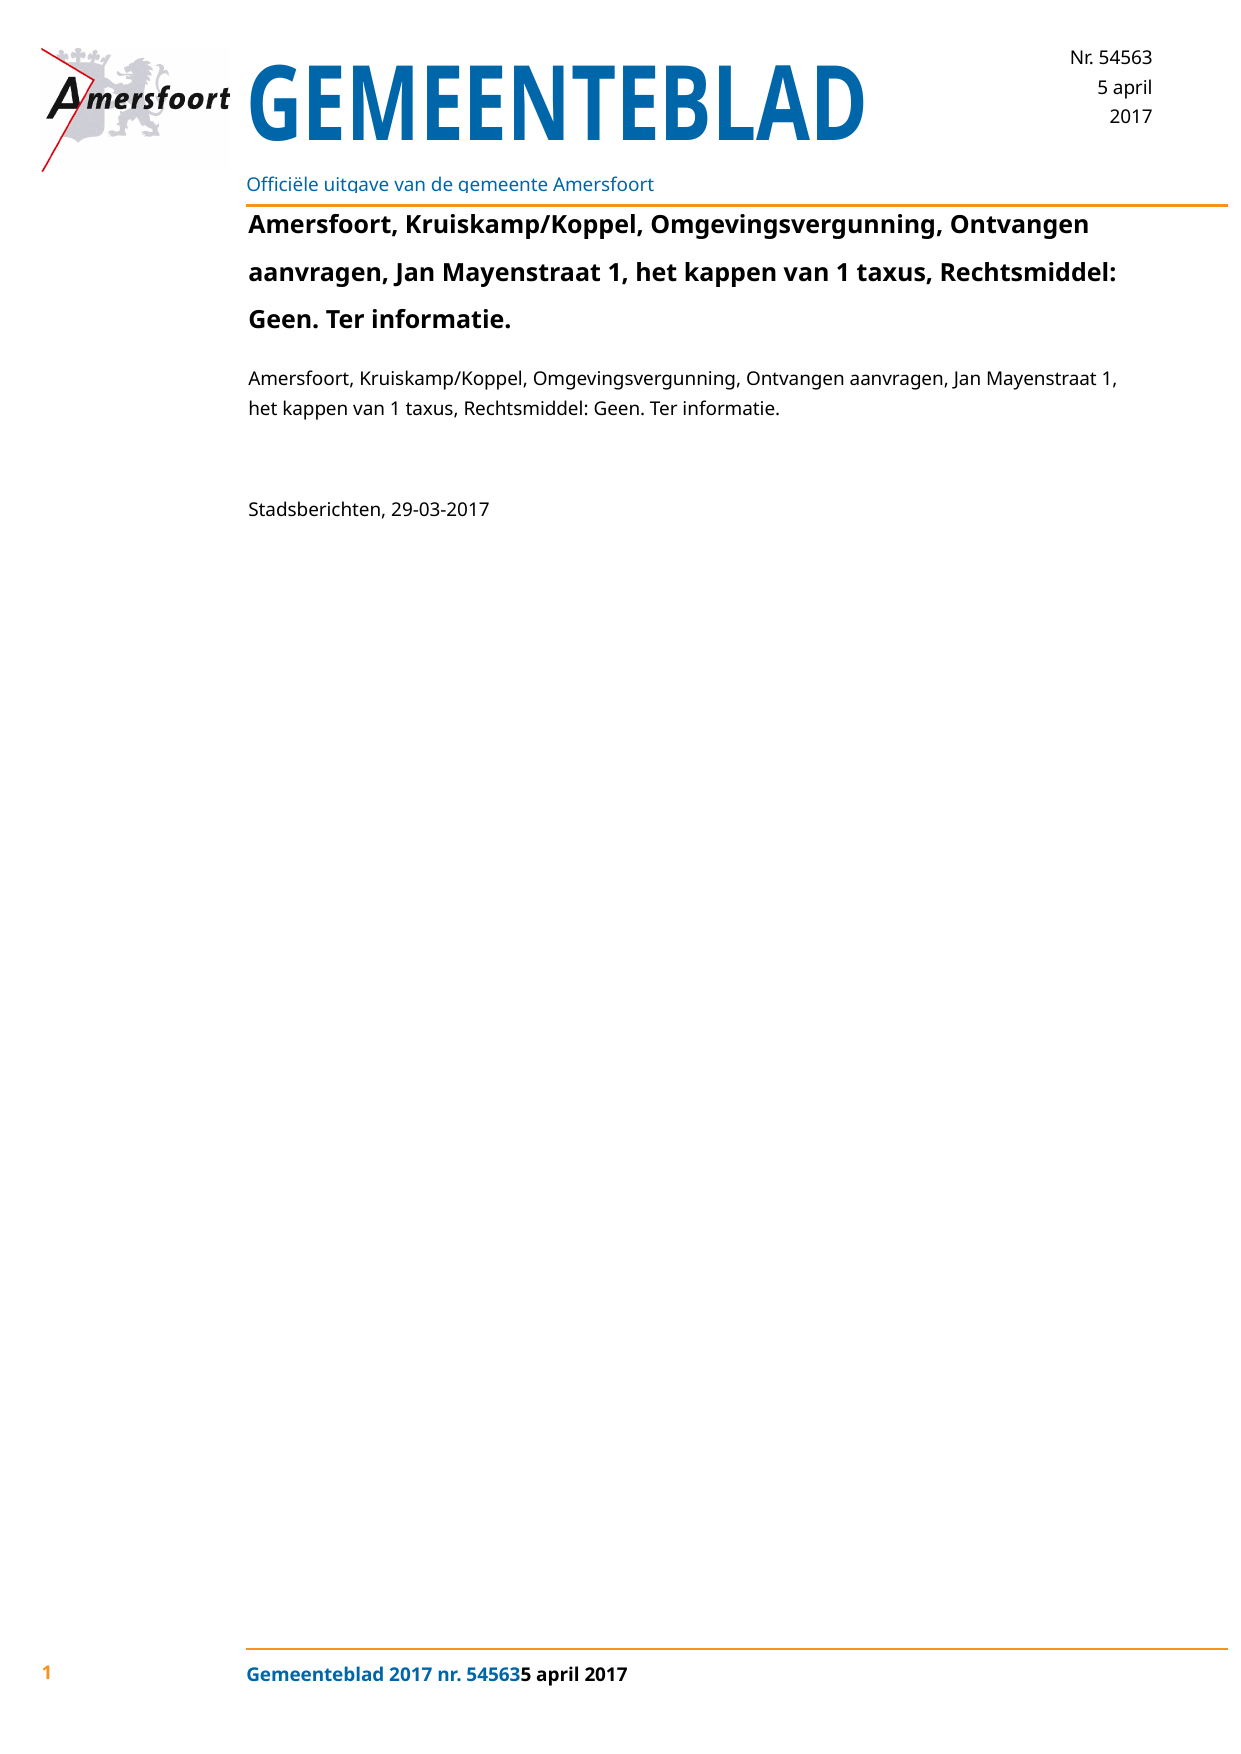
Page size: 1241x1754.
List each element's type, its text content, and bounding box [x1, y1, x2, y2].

text Amersfoort, Kruiskamp/Koppel, Omgevingsvergunning, Ontvangen aanvragen, Jan Mayenstraat 1, het kappen van 1 taxus, Rechtsmiddel: Geen. Ter informatie. [248, 366, 1152, 421]
picture [41, 47, 231, 172]
text Stadsberichten, 29-03-2017 [248, 496, 1152, 522]
text Amersfoort, Kruiskamp/Koppel, Omgevingsvergunning, Ontvangen aanvragen, Jan Mayenstraat 1, het kappen van 1 taxus, Rechtsmiddel: Geen. Ter informatie. [248, 207, 1152, 336]
